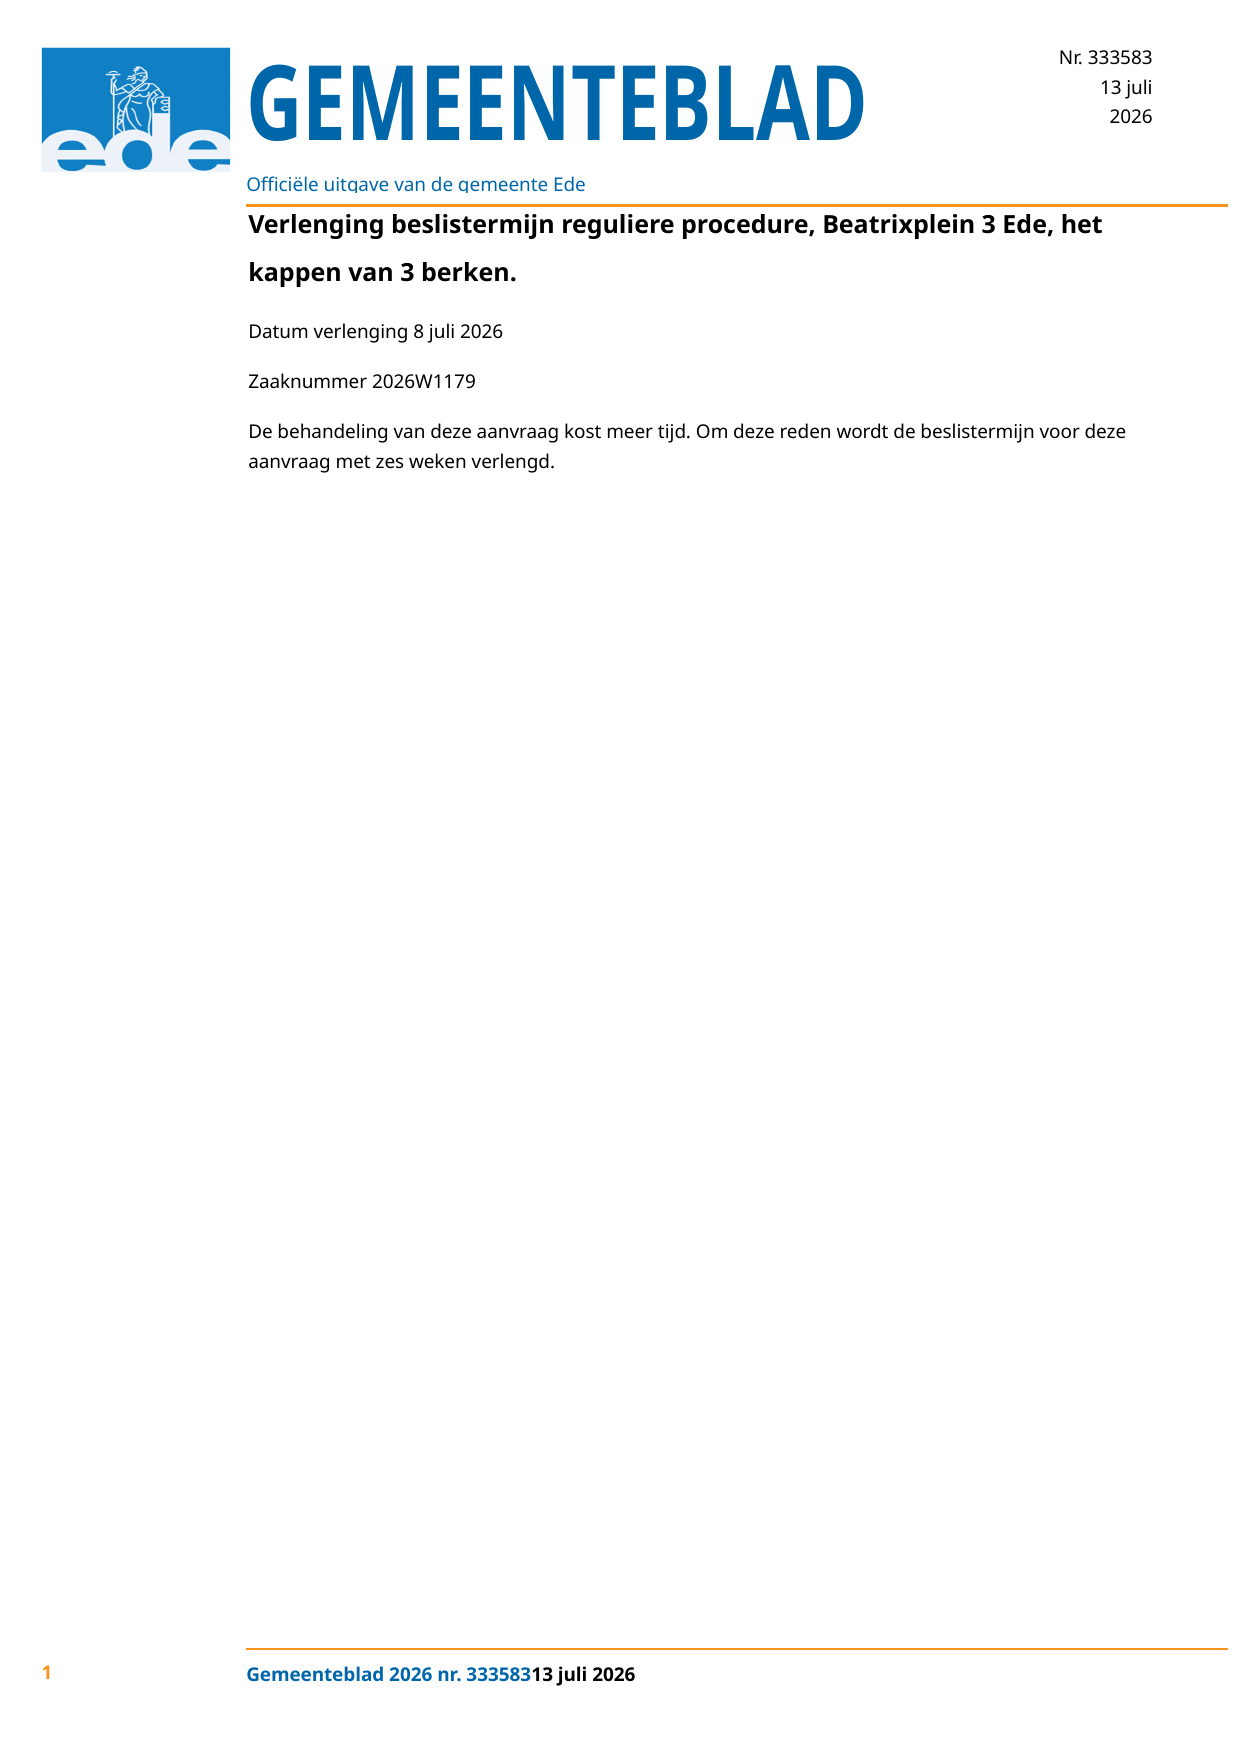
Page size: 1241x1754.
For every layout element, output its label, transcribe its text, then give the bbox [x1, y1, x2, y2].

picture [41, 47, 231, 172]
text De behandeling van deze aanvraag kost meer tijd. Om deze reden wordt de beslistermijn voor deze aanvraag met zes weken verlengd. [248, 419, 1152, 474]
text Verlenging beslistermijn reguliere procedure, Beatrixplein 3 Ede, het kappen van 3 berken. [248, 207, 1152, 288]
text Datum verlenging 8 juli 2026 [248, 318, 1152, 344]
text Zaaknummer 2026W1179 [248, 368, 1152, 394]
